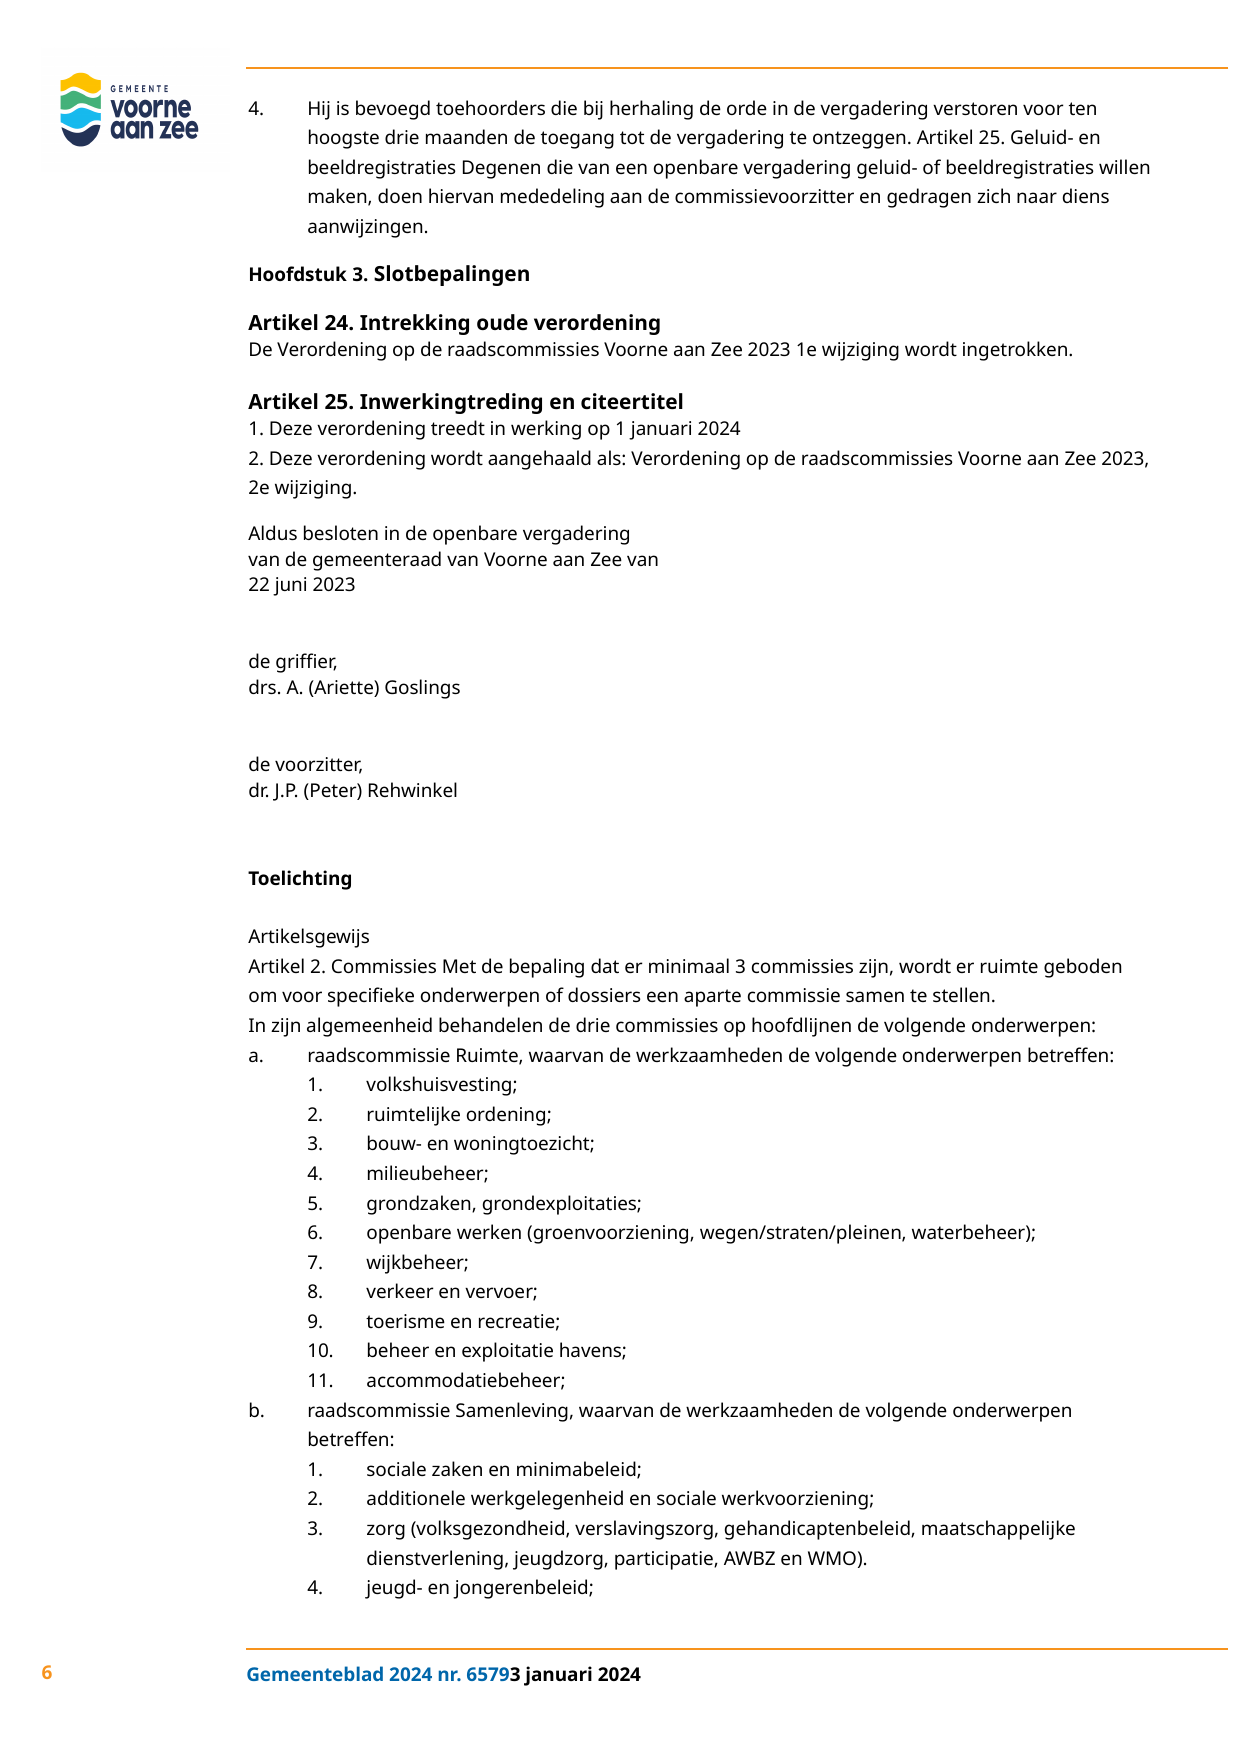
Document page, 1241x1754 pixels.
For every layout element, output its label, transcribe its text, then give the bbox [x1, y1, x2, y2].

text de griffier, [248, 649, 1152, 674]
text Toelichting [248, 854, 1152, 894]
text 22 juni 2023 [248, 572, 1152, 597]
list ruimtelijke ordening; [307, 1101, 1152, 1127]
list jeugd- en jongerenbeleid; [307, 1574, 1152, 1600]
list bouw- en woningtoezicht; [307, 1131, 1152, 1156]
text Hoofdstuk 3. Slotbepalingen [248, 259, 1152, 287]
text van de gemeenteraad van Voorne aan Zee van [248, 546, 1152, 572]
list milieubeheer; [307, 1160, 1152, 1186]
list raadscommissie Samenleving, waarvan de werkzaamheden de volgende onderwerpen betreffen: [248, 1397, 1152, 1452]
list grondzaken, grondexploitaties; [307, 1190, 1152, 1215]
text De Verordening op de raadscommissies Voorne aan Zee 2023 1e wijziging wordt ingetrokken. [248, 336, 1152, 362]
text Aldus besloten in de openbare vergadering [248, 520, 1152, 546]
text Artikel 24. Intrekking oude verordening [248, 308, 1152, 336]
text 1. Deze verordening treedt in werking op 1 januari 2024 [248, 415, 1152, 441]
list toerisme en recreatie; [307, 1308, 1152, 1334]
text Artikelsgewijs [248, 923, 1152, 949]
text drs. A. (Ariette) Goslings [248, 674, 1152, 700]
text In zijn algemeenheid behandelen de drie commissies op hoofdlijnen de volgende onderwerpen: [248, 1012, 1152, 1038]
picture [41, 47, 231, 172]
text Artikel 2. Commissies Met de bepaling dat er minimaal 3 commissies zijn, wordt er ruimte geboden om voor specifieke onderwerpen of dossiers een aparte commissie samen te stellen. [248, 953, 1152, 1008]
list beheer en exploitatie havens; [307, 1338, 1152, 1363]
list sociale zaken en minimabeleid; [307, 1456, 1152, 1482]
text de voorzitter, [248, 752, 1152, 777]
list additionele werkgelegenheid en sociale werkvoorziening; [307, 1486, 1152, 1511]
list raadscommissie Ruimte, waarvan de werkzaamheden de volgende onderwerpen betreffen: [248, 1042, 1152, 1067]
list Hij is bevoegd toehoorders die bij herhaling de orde in de vergadering verstoren voor ten hoogste drie maanden de toegang tot de vergadering te ontzeggen. Artikel 25. Geluid- en beeldregistraties Degenen die van een openbare vergadering geluid- of beeldregistraties willen maken, doen hiervan mededeling aan de commissievoorzitter en gedragen zich naar diens aanwijzingen. [248, 95, 1152, 239]
text Artikel 25. Inwerkingtreding en citeertitel [248, 387, 1152, 415]
list wijkbeheer; [307, 1249, 1152, 1274]
list verkeer en vervoer; [307, 1278, 1152, 1304]
text dr. J.P. (Peter) Rehwinkel [248, 777, 1152, 803]
list accommodatiebeheer; [307, 1367, 1152, 1393]
list zorg (volksgezondheid, verslavingszorg, gehandicaptenbeleid, maatschappelijke dienstverlening, jeugdzorg, participatie, AWBZ en WMO). [307, 1515, 1152, 1570]
list volkshuisvesting; [307, 1071, 1152, 1097]
text 2. Deze verordening wordt aangehaald als: Verordening op de raadscommissies Voorne aan Zee 2023, 2e wijziging. [248, 445, 1152, 500]
list openbare werken (groenvoorziening, wegen/straten/pleinen, waterbeheer); [307, 1219, 1152, 1245]
